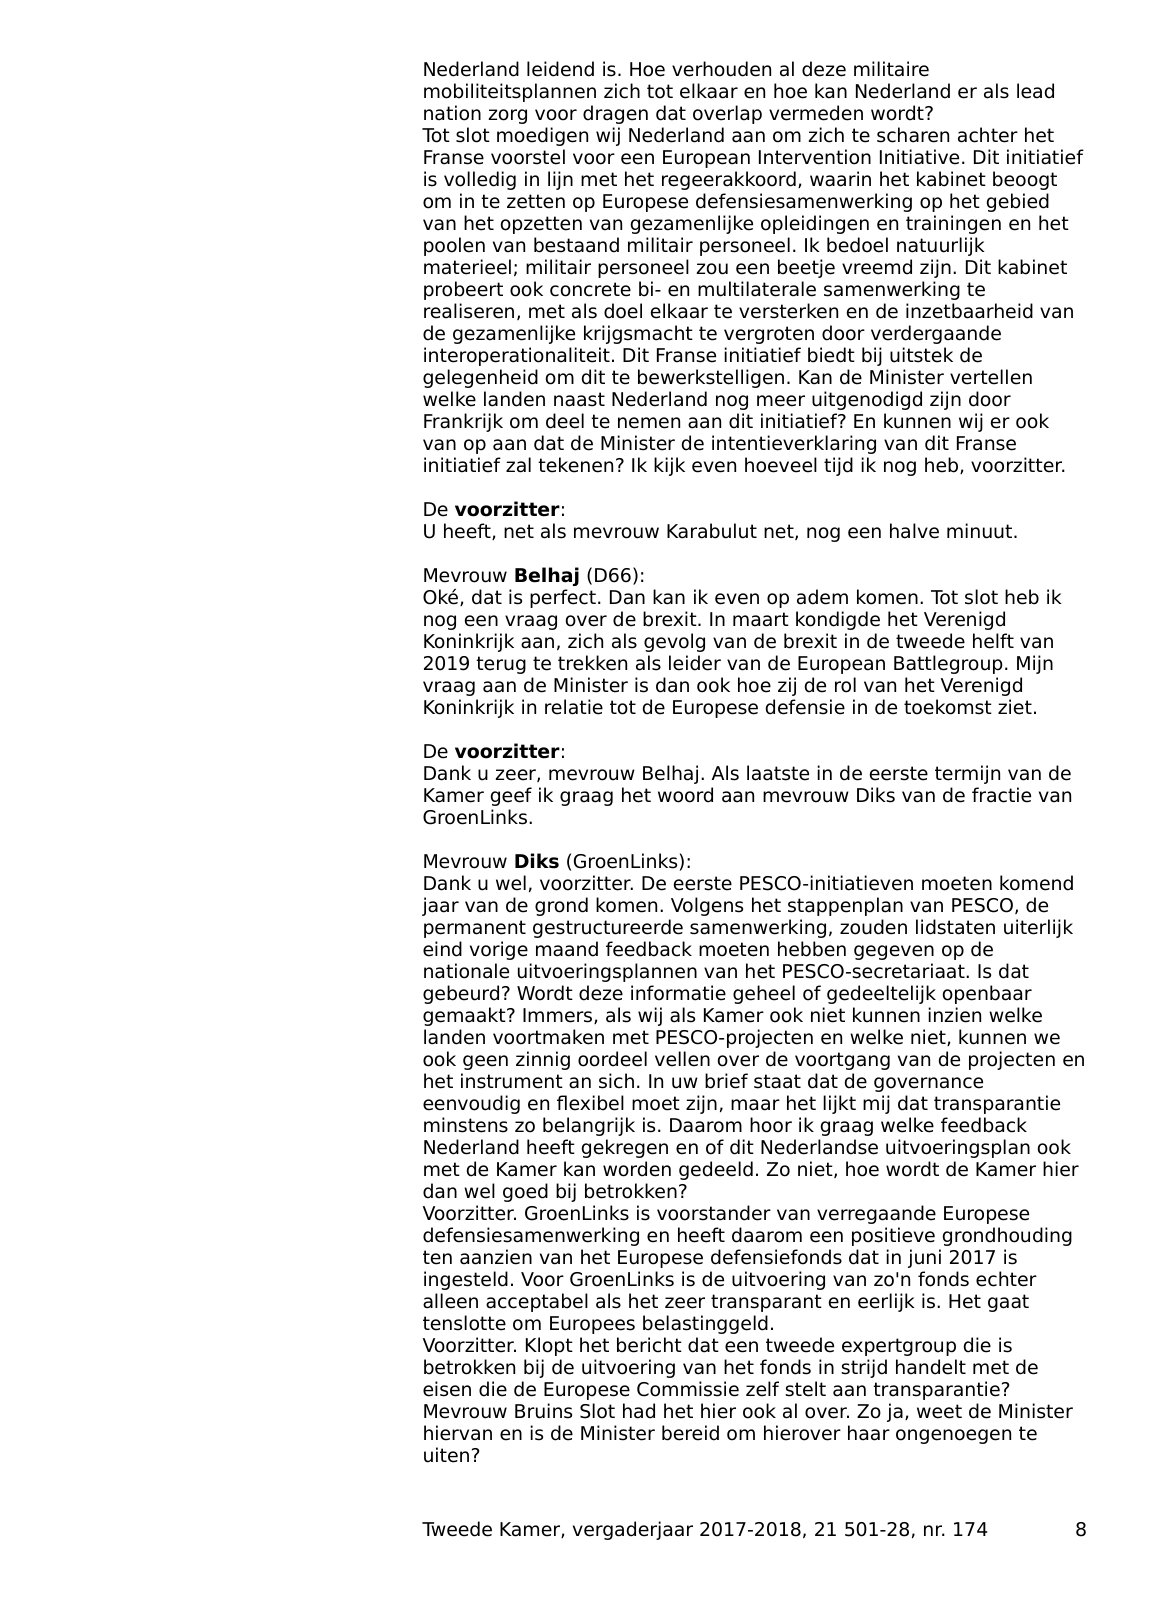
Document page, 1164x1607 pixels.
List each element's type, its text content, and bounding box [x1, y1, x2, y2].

text Dank u zeer, mevrouw Belhaj. Als laatste in de eerste termijn van de Kamer geef ik graag het woord aan mevrouw Diks van de fractie van GroenLinks. [422, 763, 1087, 829]
text Mevrouw Diks (GroenLinks): [422, 851, 1087, 873]
text Tot slot moedigen wij Nederland aan om zich te scharen achter het Franse voorstel voor een European Intervention Initiative. Dit initiatief is volledig in lijn met het regeerakkoord, waarin het kabinet beoogt om in te zetten op Europese defensiesamenwerking op het gebied van het opzetten van gezamenlijke opleidingen en trainingen en het poolen van bestaand militair personeel. Ik bedoel natuurlijk materieel; militair personeel zou een beetje vreemd zijn. Dit kabinet probeert ook concrete bi- en multilaterale samenwerking te realiseren, met als doel elkaar te versterken en de inzetbaarheid van de gezamenlijke krijgsmacht te vergroten door verdergaande interoperationaliteit. Dit Franse initiatief biedt bij uitstek de gelegenheid om dit te bewerkstelligen. Kan de Minister vertellen welke landen naast Nederland nog meer uitgenodigd zijn door Frankrijk om deel te nemen aan dit initiatief? En kunnen wij er ook van op aan dat de Minister de intentieverklaring van dit Franse initiatief zal tekenen? Ik kijk even hoeveel tijd ik nog heb, voorzitter. [422, 125, 1087, 477]
text Oké, dat is perfect. Dan kan ik even op adem komen. Tot slot heb ik nog een vraag over de brexit. In maart kondigde het Verenigd Koninkrijk aan, zich als gevolg van de brexit in de tweede helft van 2019 terug te trekken als leider van de European Battlegroup. Mijn vraag aan de Minister is dan ook hoe zij de rol van het Verenigd Koninkrijk in relatie tot de Europese defensie in de toekomst ziet. [422, 587, 1087, 719]
text Nederland leidend is. Hoe verhouden al deze militaire mobiliteitsplannen zich tot elkaar en hoe kan Nederland er als lead nation zorg voor dragen dat overlap vermeden wordt? [422, 59, 1087, 125]
text Voorzitter. Klopt het bericht dat een tweede expertgroup die is betrokken bij de uitvoering van het fonds in strijd handelt met de eisen die de Europese Commissie zelf stelt aan transparantie? Mevrouw Bruins Slot had het hier ook al over. Zo ja, weet de Minister hiervan en is de Minister bereid om hierover haar ongenoegen te uiten? [422, 1335, 1087, 1467]
text Dank u wel, voorzitter. De eerste PESCO-initiatieven moeten komend jaar van de grond komen. Volgens het stappenplan van PESCO, de permanent gestructureerde samenwerking, zouden lidstaten uiterlijk eind vorige maand feedback moeten hebben gegeven op de nationale uitvoeringsplannen van het PESCO-secretariaat. Is dat gebeurd? Wordt deze informatie geheel of gedeeltelijk openbaar gemaakt? Immers, als wij als Kamer ook niet kunnen inzien welke landen voortmaken met PESCO-projecten en welke niet, kunnen we ook geen zinnig oordeel vellen over de voortgang van de projecten en het instrument an sich. In uw brief staat dat de governance eenvoudig en flexibel moet zijn, maar het lijkt mij dat transparantie minstens zo belangrijk is. Daarom hoor ik graag welke feedback Nederland heeft gekregen en of dit Nederlandse uitvoeringsplan ook met de Kamer kan worden gedeeld. Zo niet, hoe wordt de Kamer hier dan wel goed bij betrokken? [422, 873, 1087, 1203]
text U heeft, net als mevrouw Karabulut net, nog een halve minuut. [422, 521, 1087, 543]
text Voorzitter. GroenLinks is voorstander van verregaande Europese defensiesamenwerking en heeft daarom een positieve grondhouding ten aanzien van het Europese defensiefonds dat in juni 2017 is ingesteld. Voor GroenLinks is de uitvoering van zo'n fonds echter alleen acceptabel als het zeer transparant en eerlijk is. Het gaat tenslotte om Europees belastinggeld. [422, 1203, 1087, 1335]
text De voorzitter: [422, 741, 1087, 763]
text Mevrouw Belhaj (D66): [422, 565, 1087, 587]
text De voorzitter: [422, 499, 1087, 521]
